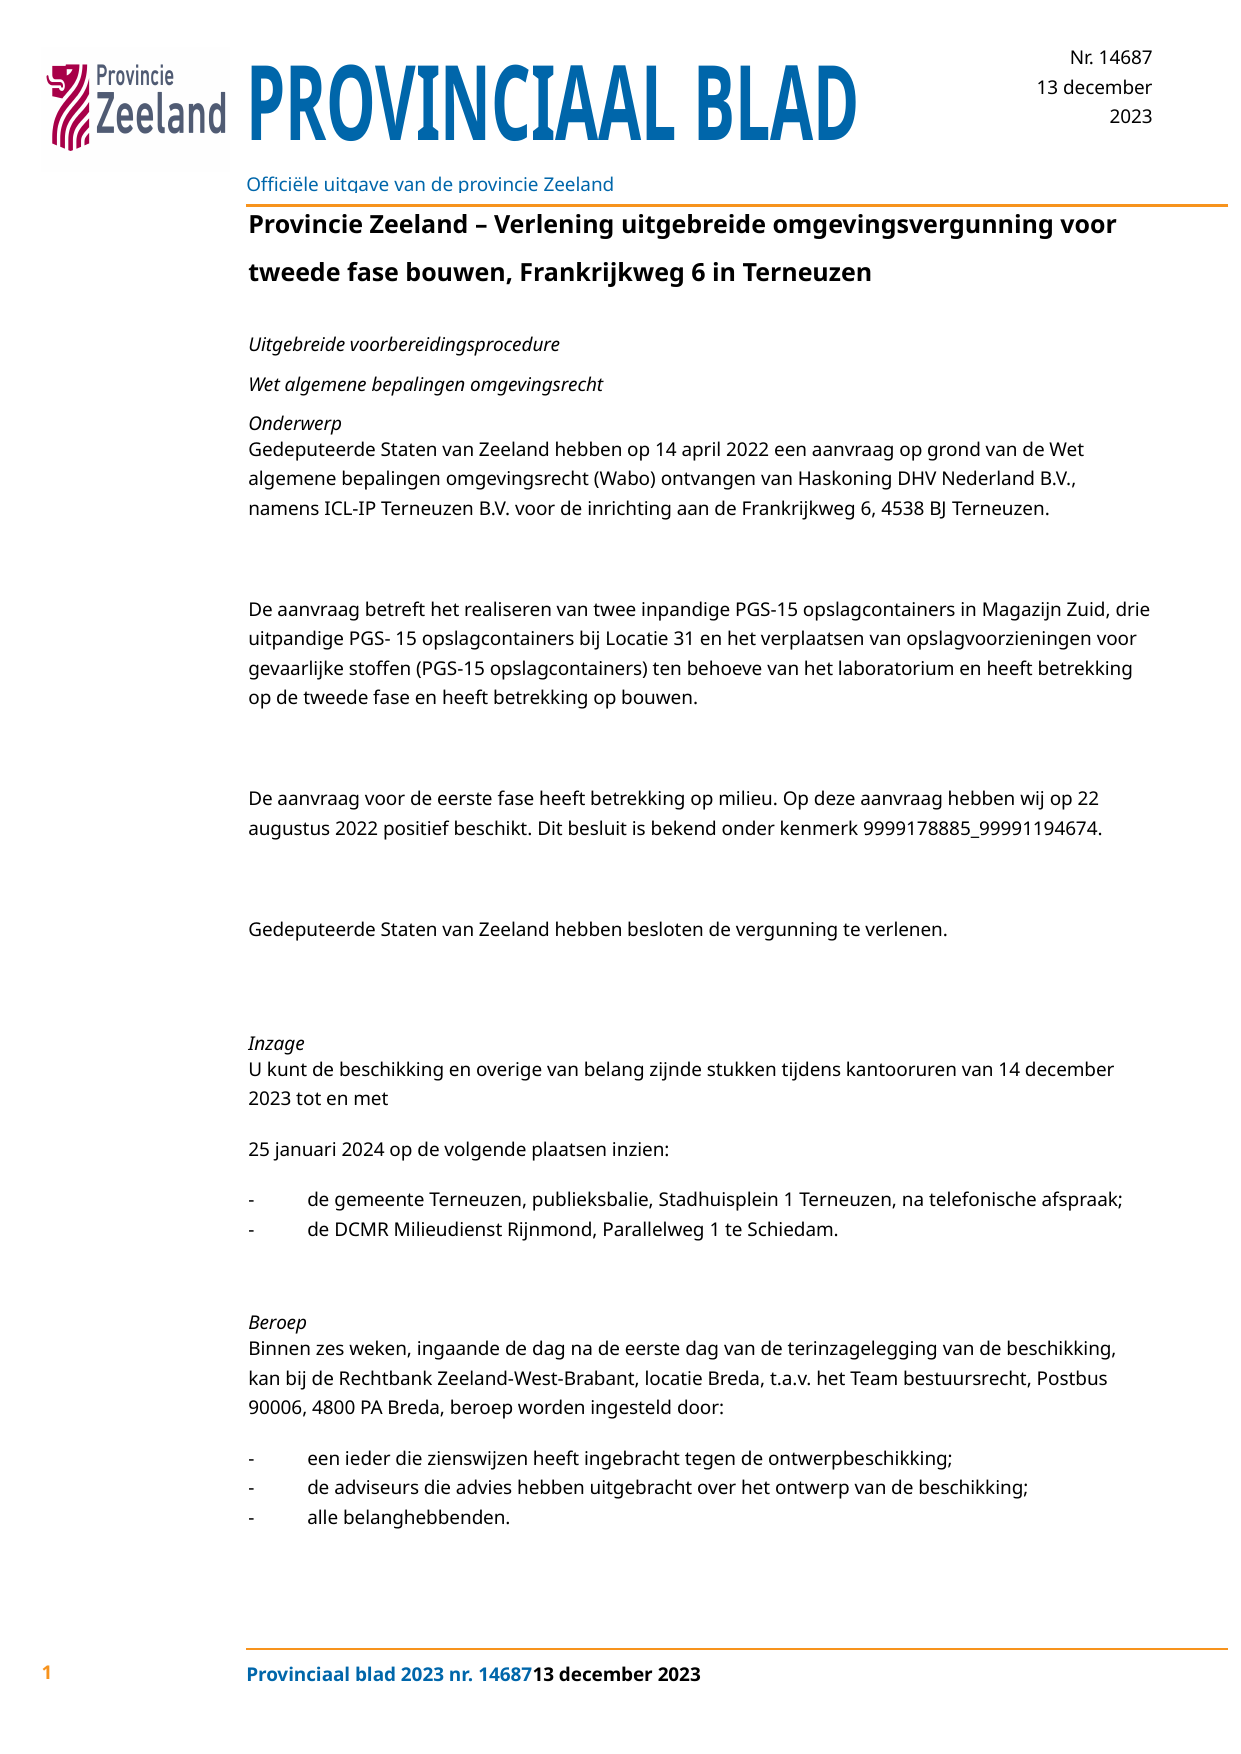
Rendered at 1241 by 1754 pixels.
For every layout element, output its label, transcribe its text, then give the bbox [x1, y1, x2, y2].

text 25 januari 2024 op de volgende plaatsen inzien: [248, 1136, 1152, 1162]
list de adviseurs die advies hebben uitgebracht over het ontwerp van de beschikking; [248, 1474, 1152, 1500]
text Beroep [248, 1309, 1152, 1335]
text De aanvraag betreft het realiseren van twee inpandige PGS-15 opslagcontainers in Magazijn Zuid, drie uitpandige PGS- 15 opslagcontainers bij Locatie 31 en het verplaatsen van opslagvoorzieningen voor gevaarlijke stoffen (PGS-15 opslagcontainers) ten behoeve van het laboratorium en heeft betrekking op de tweede fase en heeft betrekking op bouwen. [248, 596, 1152, 710]
text Gedeputeerde Staten van Zeeland hebben op 14 april 2022 een aanvraag op grond van de Wet algemene bepalingen omgevingsrecht (Wabo) ontvangen van Haskoning DHV Nederland B.V., namens ICL-IP Terneuzen B.V. voor de inrichting aan de Frankrijkweg 6, 4538 BJ Terneuzen. [248, 436, 1152, 521]
list een ieder die zienswijzen heeft ingebracht tegen de ontwerpbeschikking; [248, 1445, 1152, 1470]
text Onderwerp [248, 410, 1152, 436]
list alle belanghebbenden. [248, 1504, 1152, 1529]
text Gedeputeerde Staten van Zeeland hebben besloten de vergunning te verlenen. [248, 916, 1152, 941]
list de gemeente Terneuzen, publieksbalie, Stadhuisplein 1 Terneuzen, na telefonische afspraak; [248, 1186, 1152, 1212]
picture [41, 47, 231, 172]
text De aanvraag voor de eerste fase heeft betrekking op milieu. Op deze aanvraag hebben wij op 22 augustus 2022 positief beschikt. Dit besluit is bekend onder kenmerk 9999178885_99991194674. [248, 785, 1152, 841]
text U kunt de beschikking en overige van belang zijnde stukken tijdens kantooruren van 14 december 2023 tot en met [248, 1056, 1152, 1111]
text Provincie Zeeland – Verlening uitgebreide omgevingsvergunning voor tweede fase bouwen, Frankrijkweg 6 in Terneuzen [248, 207, 1152, 288]
text Binnen zes weken, ingaande de dag na de eerste dag van de terinzagelegging van de beschikking, kan bij de Rechtbank Zeeland-West-Brabant, locatie Breda, t.a.v. het Team bestuursrecht, Postbus 90006, 4800 PA Breda, beroep worden ingesteld door: [248, 1335, 1152, 1420]
list de DCMR Milieudienst Rijnmond, Parallelweg 1 te Schiedam. [248, 1216, 1152, 1242]
text Inzage [248, 1030, 1152, 1056]
text Wet algemene bepalingen omgevingsrecht [248, 371, 1152, 396]
text Uitgebreide voorbereidingsprocedure [248, 331, 1152, 357]
